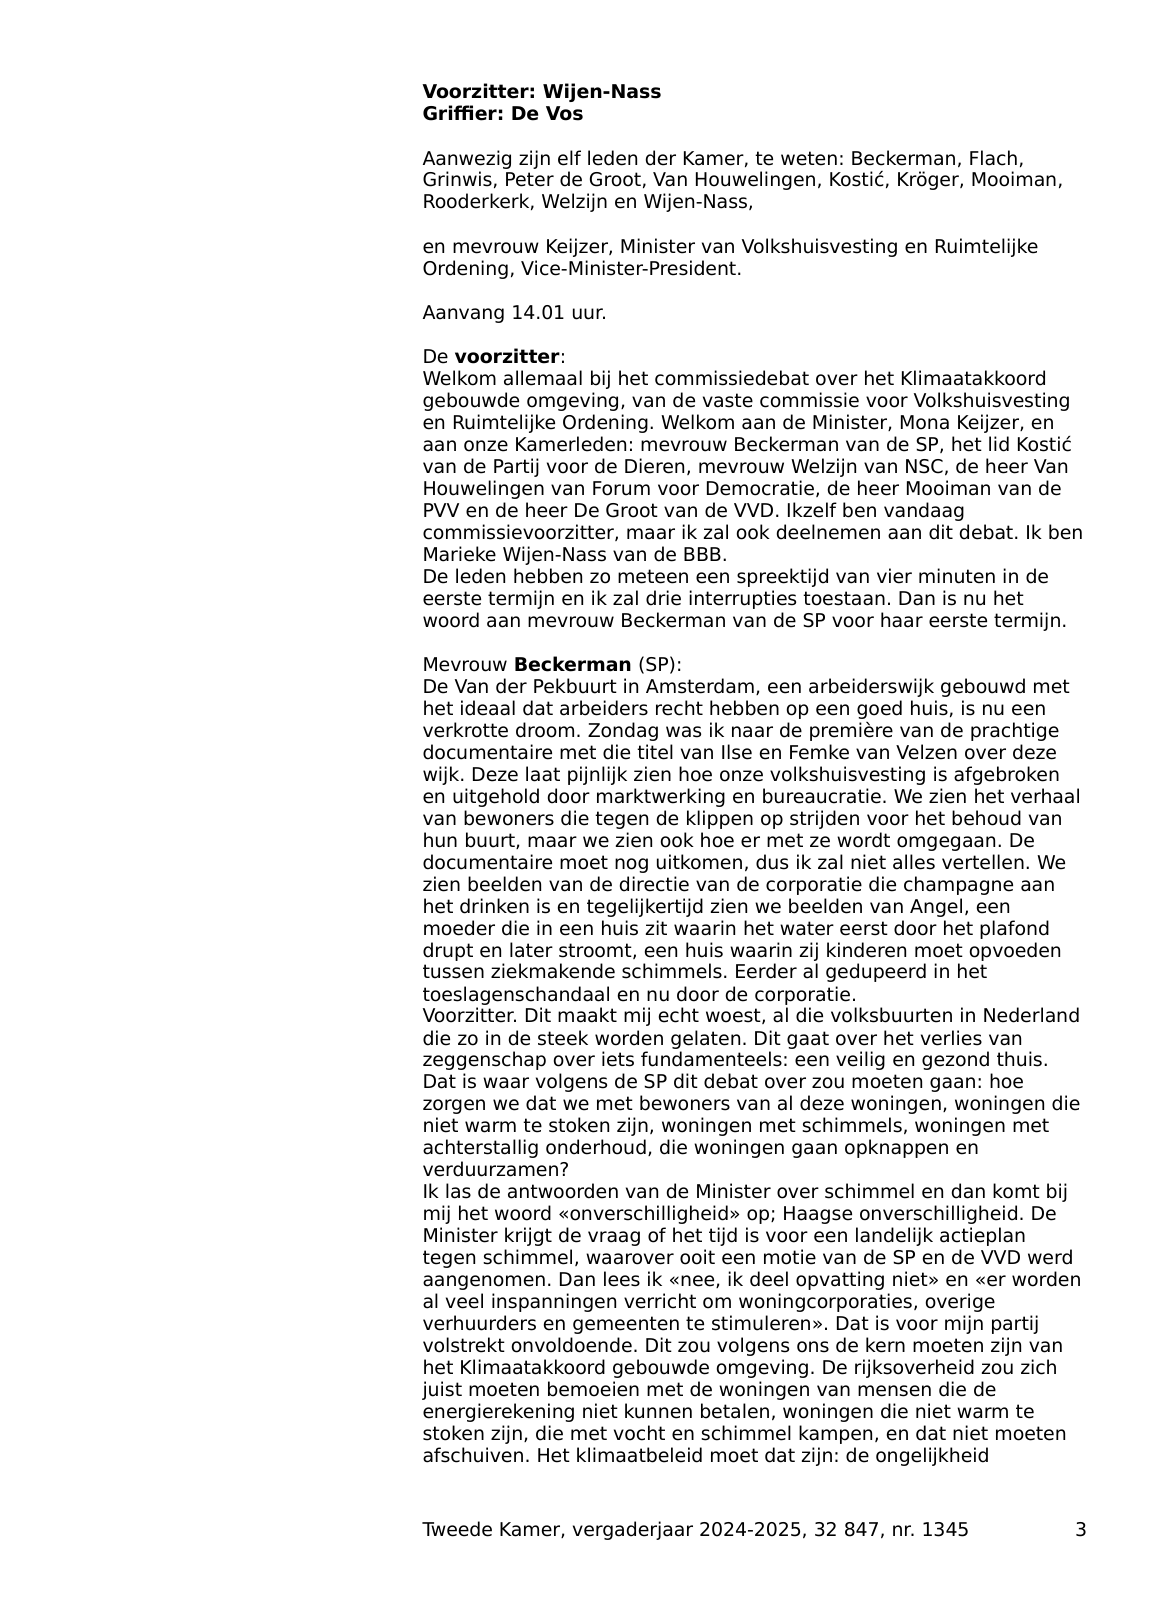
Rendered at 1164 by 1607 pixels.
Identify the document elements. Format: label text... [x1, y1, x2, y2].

text Ik las de antwoorden van de Minister over schimmel en dan komt bij mij het woord «onverschilligheid» op; Haagse onverschilligheid. De Minister krijgt de vraag of het tijd is voor een landelijk actieplan tegen schimmel, waarover ooit een motie van de SP en de VVD werd aangenomen. Dan lees ik «nee, ik deel opvatting niet» en «er worden al veel inspanningen verricht om woningcorporaties, overige verhuurders en gemeenten te stimuleren». Dat is voor mijn partij volstrekt onvoldoende. Dit zou volgens ons de kern moeten zijn van het Klimaatakkoord gebouwde omgeving. De rijksoverheid zou zich juist moeten bemoeien met de woningen van mensen die de energierekening niet kunnen betalen, woningen die niet warm te stoken zijn, die met vocht en schimmel kampen, en dat niet moeten afschuiven. Het klimaatbeleid moet dat zijn: de ongelijkheid [422, 1181, 1087, 1467]
text Mevrouw Beckerman (SP): [422, 654, 1087, 676]
text De leden hebben zo meteen een spreektijd van vier minuten in de eerste termijn en ik zal drie interrupties toestaan. Dan is nu het woord aan mevrouw Beckerman van de SP voor haar eerste termijn. [422, 566, 1087, 632]
text Welkom allemaal bij het commissiedebat over het Klimaatakkoord gebouwde omgeving, van de vaste commissie voor Volkshuisvesting en Ruimtelijke Ordening. Welkom aan de Minister, Mona Keijzer, en aan onze Kamerleden: mevrouw Beckerman van de SP, het lid Kostić van de Partij voor de Dieren, mevrouw Welzijn van NSC, de heer Van Houwelingen van Forum voor Democratie, de heer Mooiman van de PVV en de heer De Groot van de VVD. Ikzelf ben vandaag commissievoorzitter, maar ik zal ook deelnemen aan dit debat. Ik ben Marieke Wijen-Nass van de BBB. [422, 368, 1087, 566]
text Aanvang 14.01 uur. [422, 302, 1087, 324]
text Voorzitter: Wijen-Nass [422, 81, 1087, 103]
text De Van der Pekbuurt in Amsterdam, een arbeiderswijk gebouwd met het ideaal dat arbeiders recht hebben op een goed huis, is nu een verkrotte droom. Zondag was ik naar de première van de prachtige documentaire met die titel van Ilse en Femke van Velzen over deze wijk. Deze laat pijnlijk zien hoe onze volkshuisvesting is afgebroken en uitgehold door marktwerking en bureaucratie. We zien het verhaal van bewoners die tegen de klippen op strijden voor het behoud van hun buurt, maar we zien ook hoe er met ze wordt omgegaan. De documentaire moet nog uitkomen, dus ik zal niet alles vertellen. We zien beelden van de directie van de corporatie die champagne aan het drinken is en tegelijkertijd zien we beelden van Angel, een moeder die in een huis zit waarin het water eerst door het plafond drupt en later stroomt, een huis waarin zij kinderen moet opvoeden tussen ziekmakende schimmels. Eerder al gedupeerd in het toeslagenschandaal en nu door de corporatie. [422, 676, 1087, 1005]
text Griffier: De Vos [422, 103, 1087, 125]
text De voorzitter: [422, 346, 1087, 368]
text en mevrouw Keijzer, Minister van Volkshuisvesting en Ruimtelijke Ordening, Vice-Minister-President. [422, 236, 1087, 279]
text Voorzitter. Dit maakt mij echt woest, al die volksbuurten in Nederland die zo in de steek worden gelaten. Dit gaat over het verlies van zeggenschap over iets fundamenteels: een veilig en gezond thuis. Dat is waar volgens de SP dit debat over zou moeten gaan: hoe zorgen we dat we met bewoners van al deze woningen, woningen die niet warm te stoken zijn, woningen met schimmels, woningen met achterstallig onderhoud, die woningen gaan opknappen en verduurzamen? [422, 1005, 1087, 1181]
text Aanwezig zijn elf leden der Kamer, te weten: Beckerman, Flach, Grinwis, Peter de Groot, Van Houwelingen, Kostić, Kröger, Mooiman, Rooderkerk, Welzijn en Wijen-Nass, [422, 147, 1087, 213]
